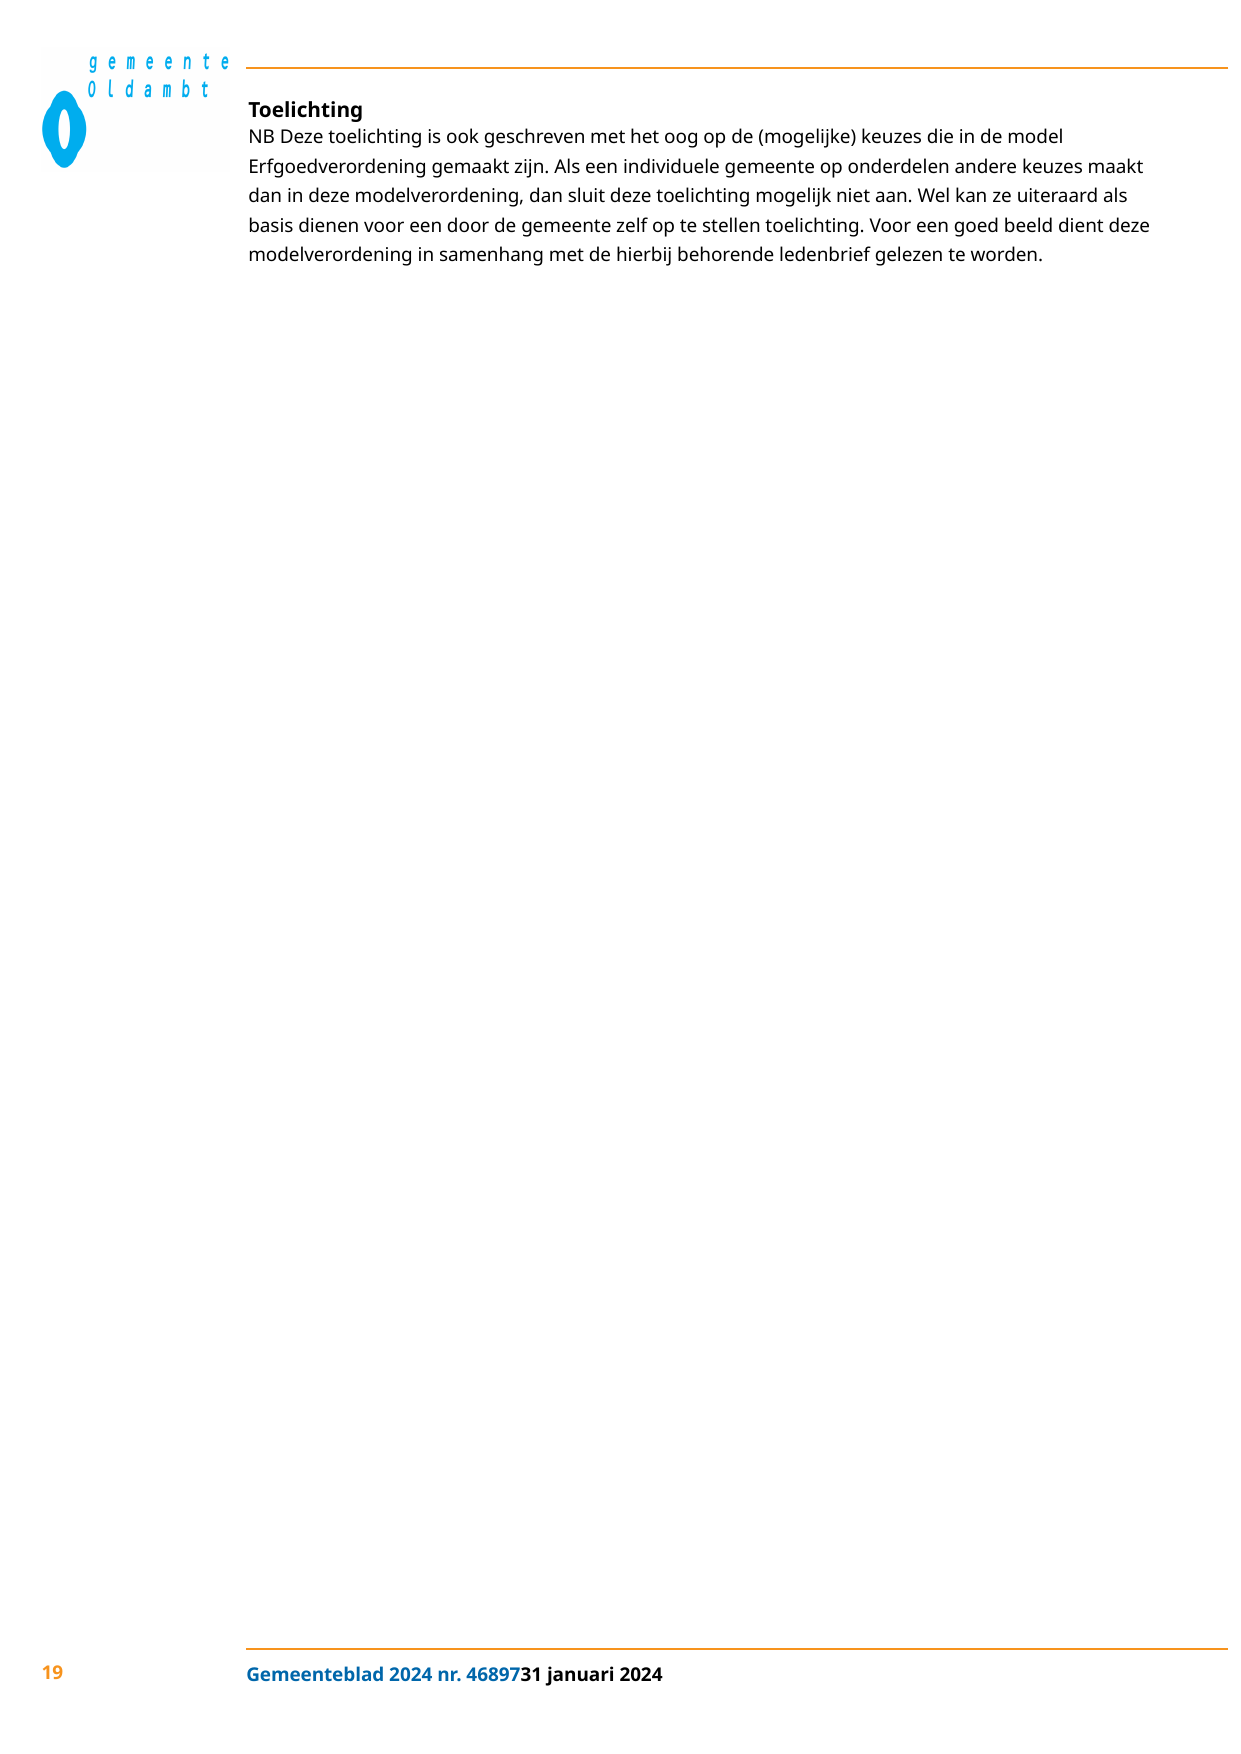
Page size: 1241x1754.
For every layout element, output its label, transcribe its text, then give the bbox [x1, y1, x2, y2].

text NB Deze toelichting is ook geschreven met het oog op de (mogelijke) keuzes die in de model Erfgoedverordening gemaakt zijn. Als een individuele gemeente op onderdelen andere keuzes maakt dan in deze modelverordening, dan sluit deze toelichting mogelijk niet aan. Wel kan ze uiteraard als basis dienen voor een door de gemeente zelf op te stellen toelichting. Voor een goed beeld dient deze modelverordening in samenhang met de hierbij behorende ledenbrief gelezen te worden. [248, 123, 1152, 267]
picture [41, 47, 231, 172]
text Toelichting [248, 95, 1152, 123]
